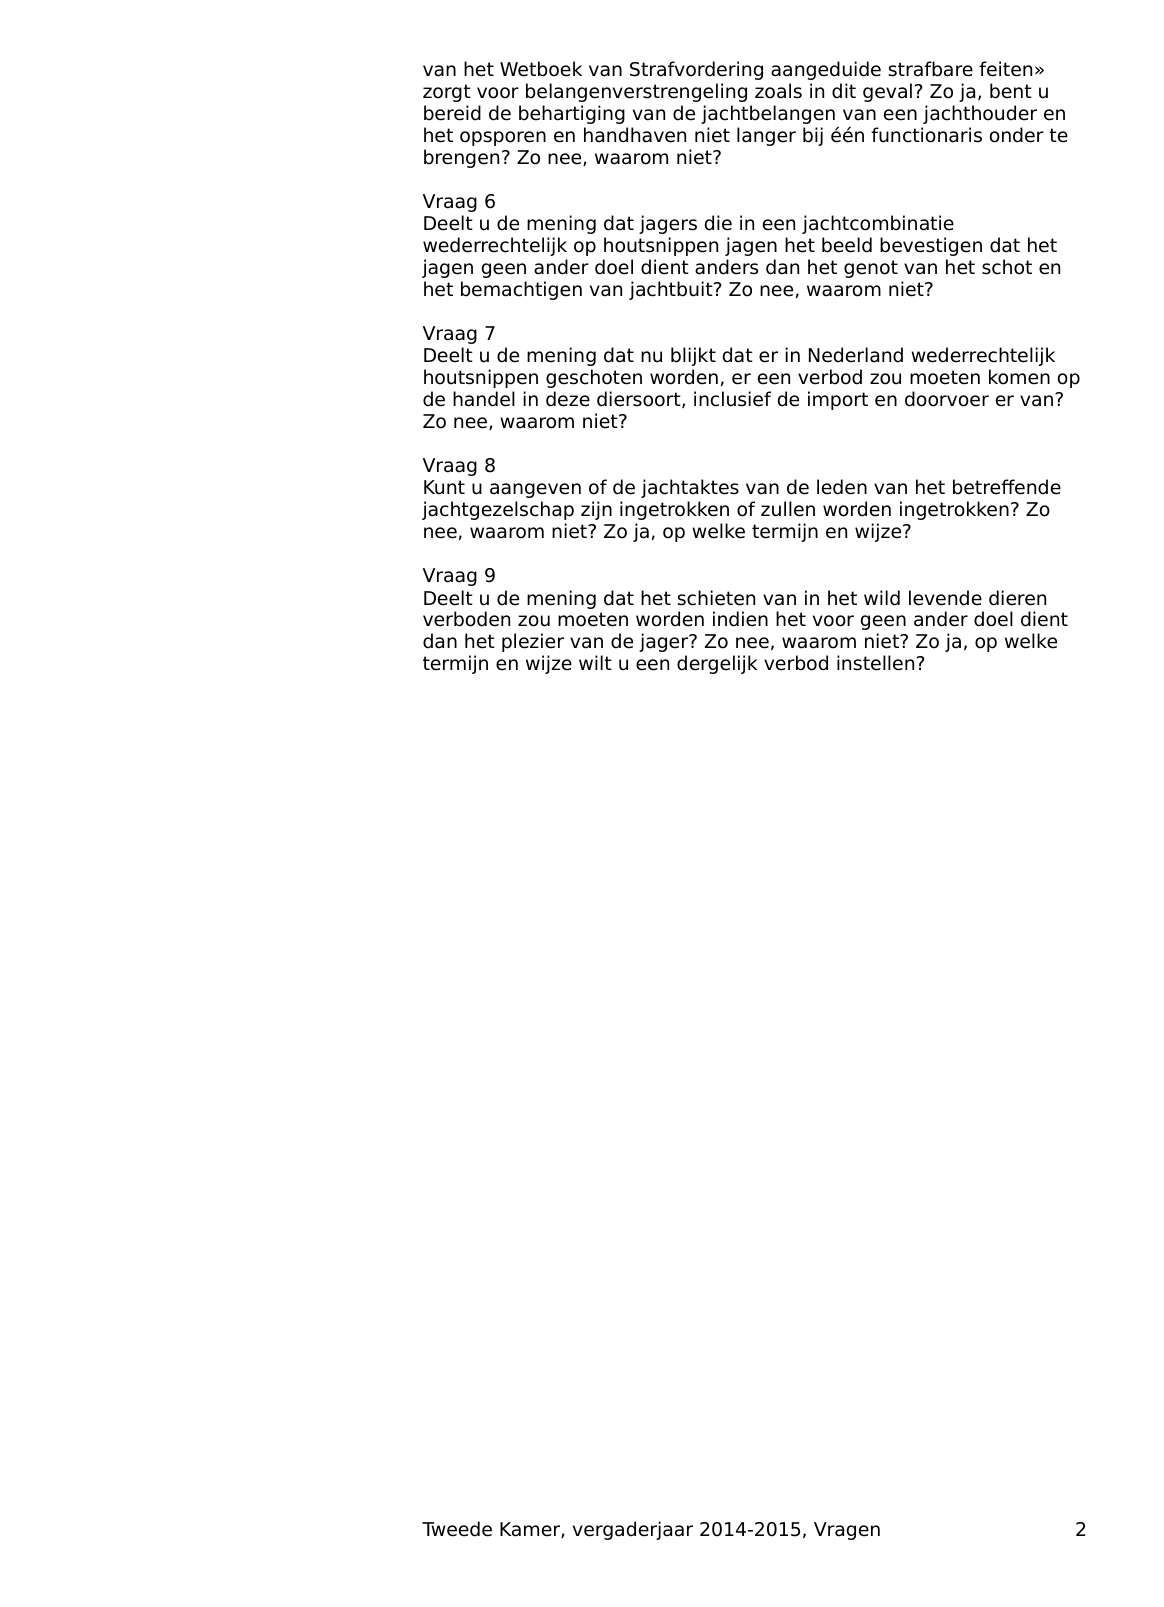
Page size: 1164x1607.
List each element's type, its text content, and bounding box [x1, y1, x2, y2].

text Deelt u de mening dat het schieten van in het wild levende dieren verboden zou moeten worden indien het voor geen ander doel dient dan het plezier van de jager? Zo nee, waarom niet? Zo ja, op welke termijn en wijze wilt u een dergelijk verbod instellen? [422, 587, 1087, 675]
text Vraag 6 [422, 191, 1087, 213]
text Vraag 9 [422, 565, 1087, 587]
text Deelt u de mening dat jagers die in een jachtcombinatie wederrechtelijk op houtsnippen jagen het beeld bevestigen dat het jagen geen ander doel dient anders dan het genot van het schot en het bemachtigen van jachtbuit? Zo nee, waarom niet? [422, 213, 1087, 301]
text van het Wetboek van Strafvordering aangeduide strafbare feiten» zorgt voor belangenverstrengeling zoals in dit geval? Zo ja, bent u bereid de behartiging van de jachtbelangen van een jachthouder en het opsporen en handhaven niet langer bij één functionaris onder te brengen? Zo nee, waarom niet? [422, 59, 1087, 169]
text Deelt u de mening dat nu blijkt dat er in Nederland wederrechtelijk houtsnippen geschoten worden, er een verbod zou moeten komen op de handel in deze diersoort, inclusief de import en doorvoer er van? Zo nee, waarom niet? [422, 345, 1087, 433]
text Vraag 8 [422, 455, 1087, 477]
text Vraag 7 [422, 323, 1087, 345]
text Kunt u aangeven of de jachtaktes van de leden van het betreffende jachtgezelschap zijn ingetrokken of zullen worden ingetrokken? Zo nee, waarom niet? Zo ja, op welke termijn en wijze? [422, 477, 1087, 543]
